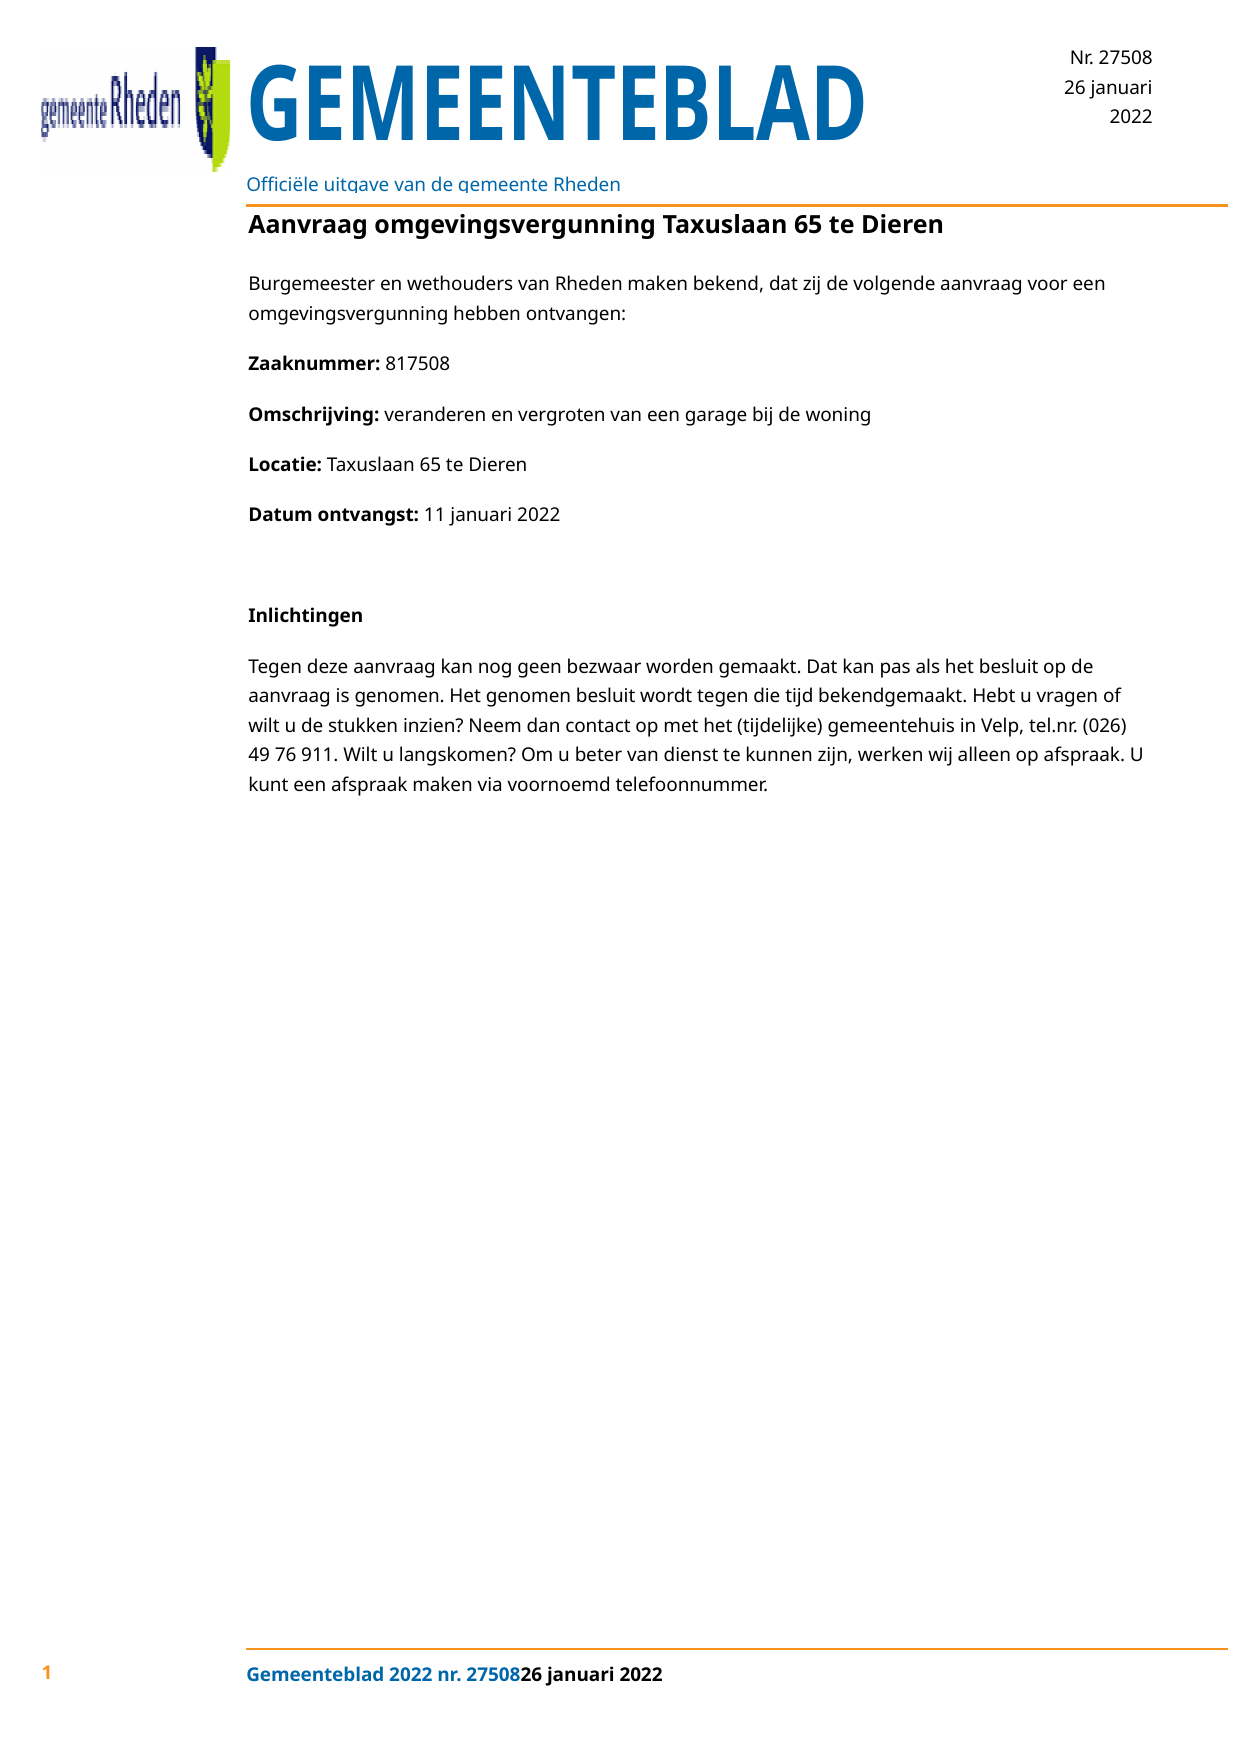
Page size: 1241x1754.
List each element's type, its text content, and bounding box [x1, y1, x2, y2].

text Tegen deze aanvraag kan nog geen bezwaar worden gemaakt. Dat kan pas als het besluit op de aanvraag is genomen. Het genomen besluit wordt tegen die tijd bekendgemaakt. Hebt u vragen of wilt u de stukken inzien? Neem dan contact op met het (tijdelijke) gemeentehuis in Velp, tel.nr. (026) 49 76 911. Wilt u langskomen? Om u beter van dienst te kunnen zijn, werken wij alleen op afspraak. U kunt een afspraak maken via voornoemd telefoonnummer. [248, 653, 1152, 797]
text Locatie: Taxuslaan 65 te Dieren [248, 451, 1152, 477]
text Omschrijving: veranderen en vergroten van een garage bij de woning [248, 401, 1152, 426]
text Aanvraag omgevingsvergunning Taxuslaan 65 te Dieren [248, 207, 1152, 241]
text Datum ontvangst: 11 januari 2022 [248, 502, 1152, 527]
text Burgemeester en wethouders van Rheden maken bekend, dat zij de volgende aanvraag voor een omgevingsvergunning hebben ontvangen: [248, 270, 1152, 326]
text Inlichtingen [248, 602, 1152, 628]
picture [41, 47, 231, 172]
text Zaaknummer: 817508 [248, 350, 1152, 376]
